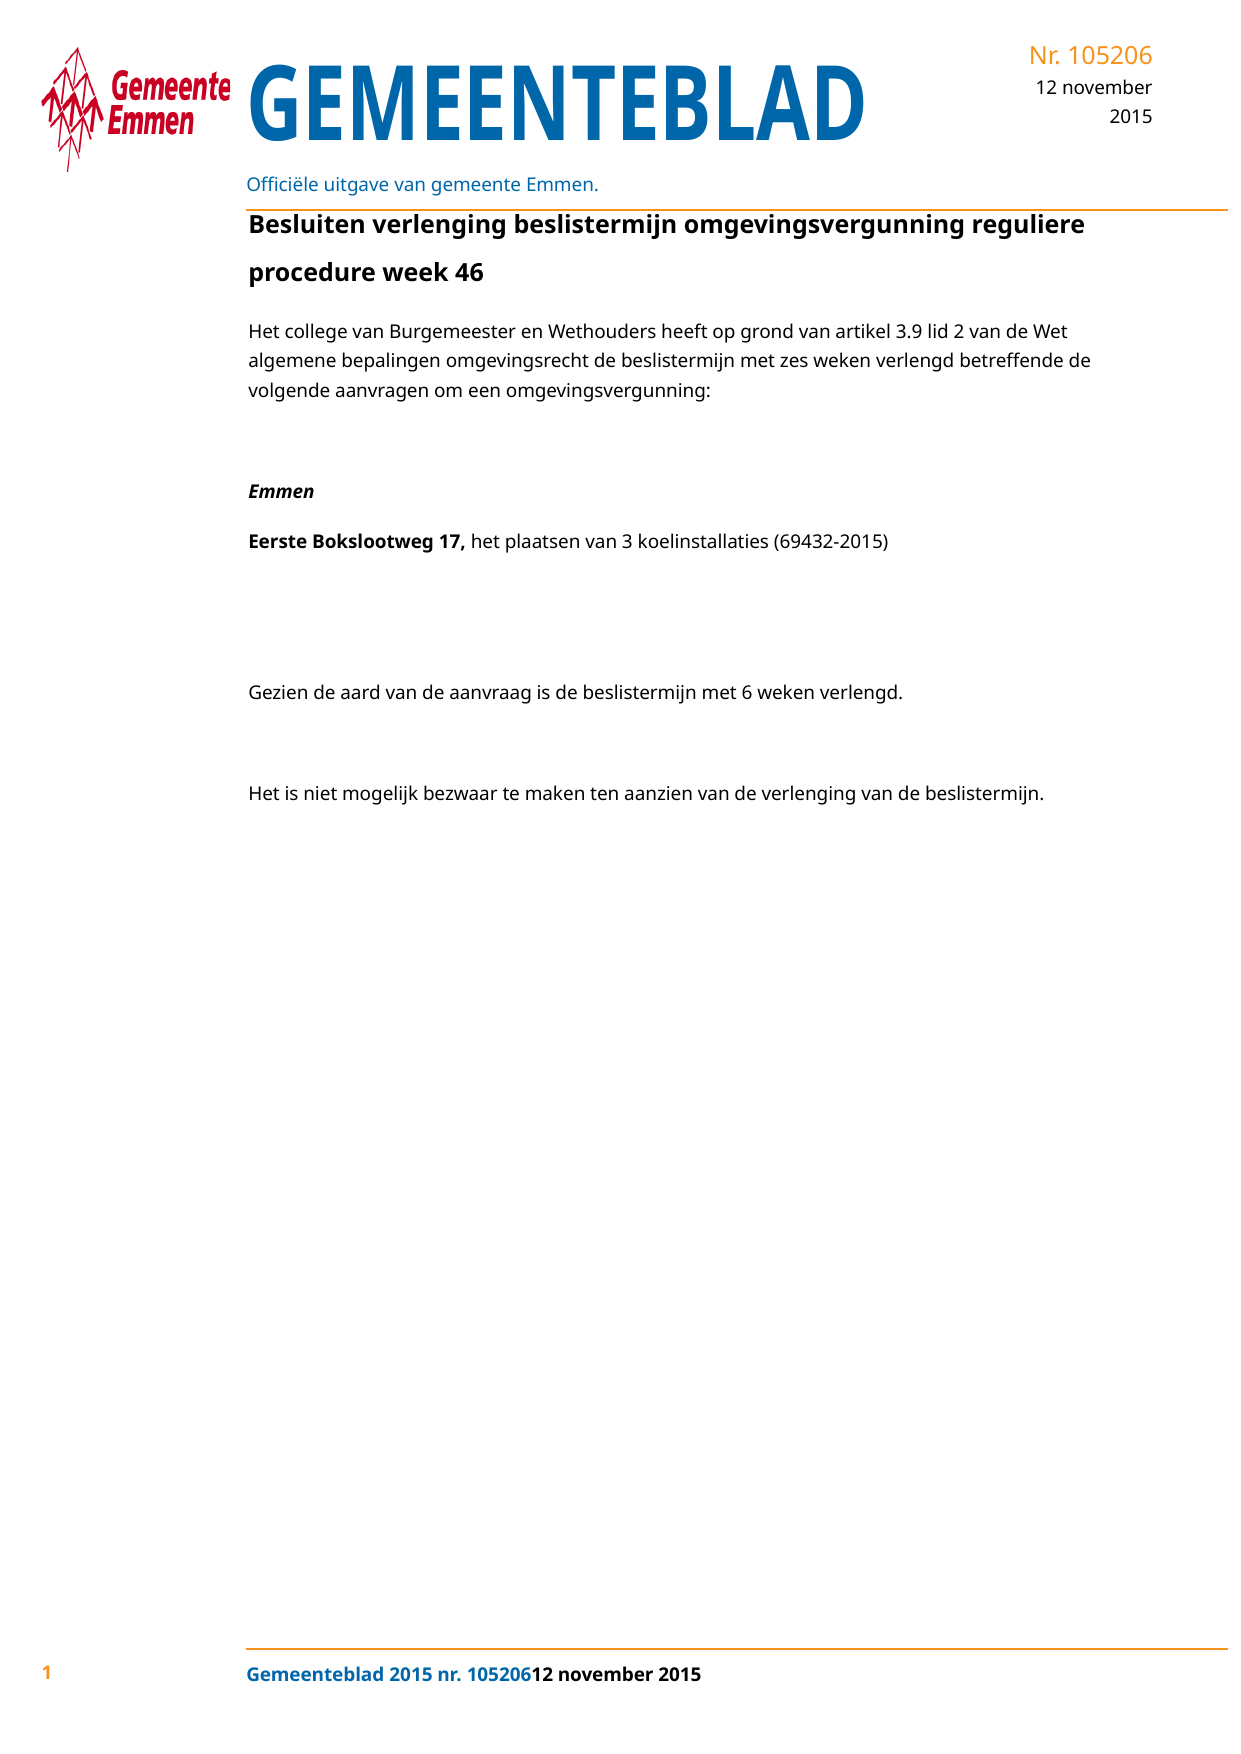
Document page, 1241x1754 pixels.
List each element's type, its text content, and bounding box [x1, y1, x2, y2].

text Het is niet mogelijk bezwaar te maken ten aanzien van de verlenging van de beslistermijn. [248, 780, 1152, 806]
text Gezien de aard van de aanvraag is de beslistermijn met 6 weken verlengd. [248, 679, 1152, 705]
text Besluiten verlenging beslistermijn omgevingsvergunning reguliere procedure week 46 [248, 211, 1152, 288]
text Het college van Burgemeester en Wethouders heeft op grond van artikel 3.9 lid 2 van de Wet algemene bepalingen omgevingsrecht de beslistermijn met zes weken verlengd betreffende de volgende aanvragen om een omgevingsvergunning: [248, 318, 1152, 403]
text Eerste Bokslootweg 17, het plaatsen van 3 koelinstallaties (69432-2015) [248, 528, 1152, 554]
text Emmen [248, 478, 1152, 504]
picture [41, 47, 231, 172]
